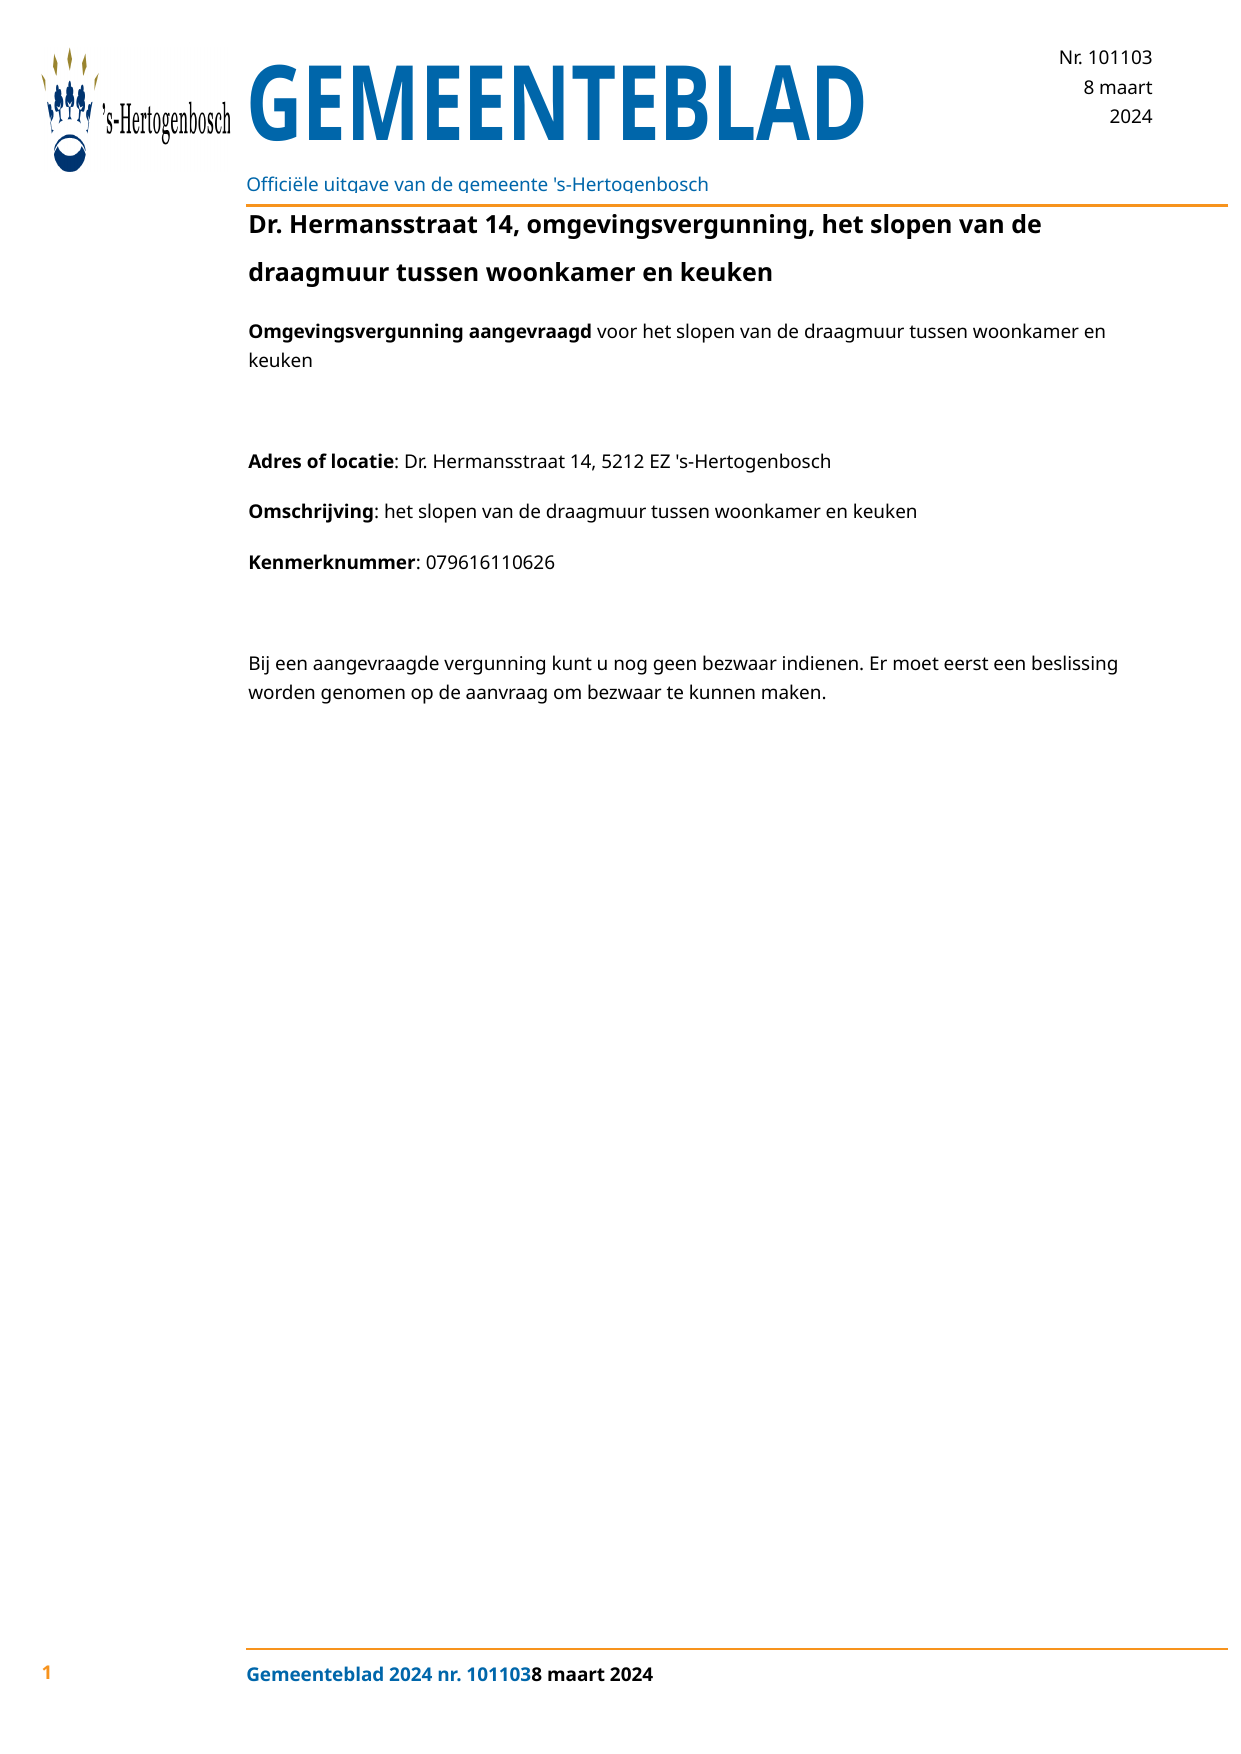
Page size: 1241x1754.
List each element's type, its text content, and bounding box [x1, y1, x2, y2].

text Kenmerknummer: 079616110626 [248, 549, 1152, 575]
text Adres of locatie: Dr. Hermansstraat 14, 5212 EZ 's-Hertogenbosch [248, 448, 1152, 474]
text Bij een aangevraagde vergunning kunt u nog geen bezwaar indienen. Er moet eerst een beslissing worden genomen op de aanvraag om bezwaar te kunnen maken. [248, 650, 1152, 705]
text Omschrijving: het slopen van de draagmuur tussen woonkamer en keuken [248, 499, 1152, 524]
text Dr. Hermansstraat 14, omgevingsvergunning, het slopen van de draagmuur tussen woonkamer en keuken [248, 207, 1152, 288]
picture [41, 47, 231, 172]
text Omgevingsvergunning aangevraagd voor het slopen van de draagmuur tussen woonkamer en keuken [248, 318, 1152, 373]
